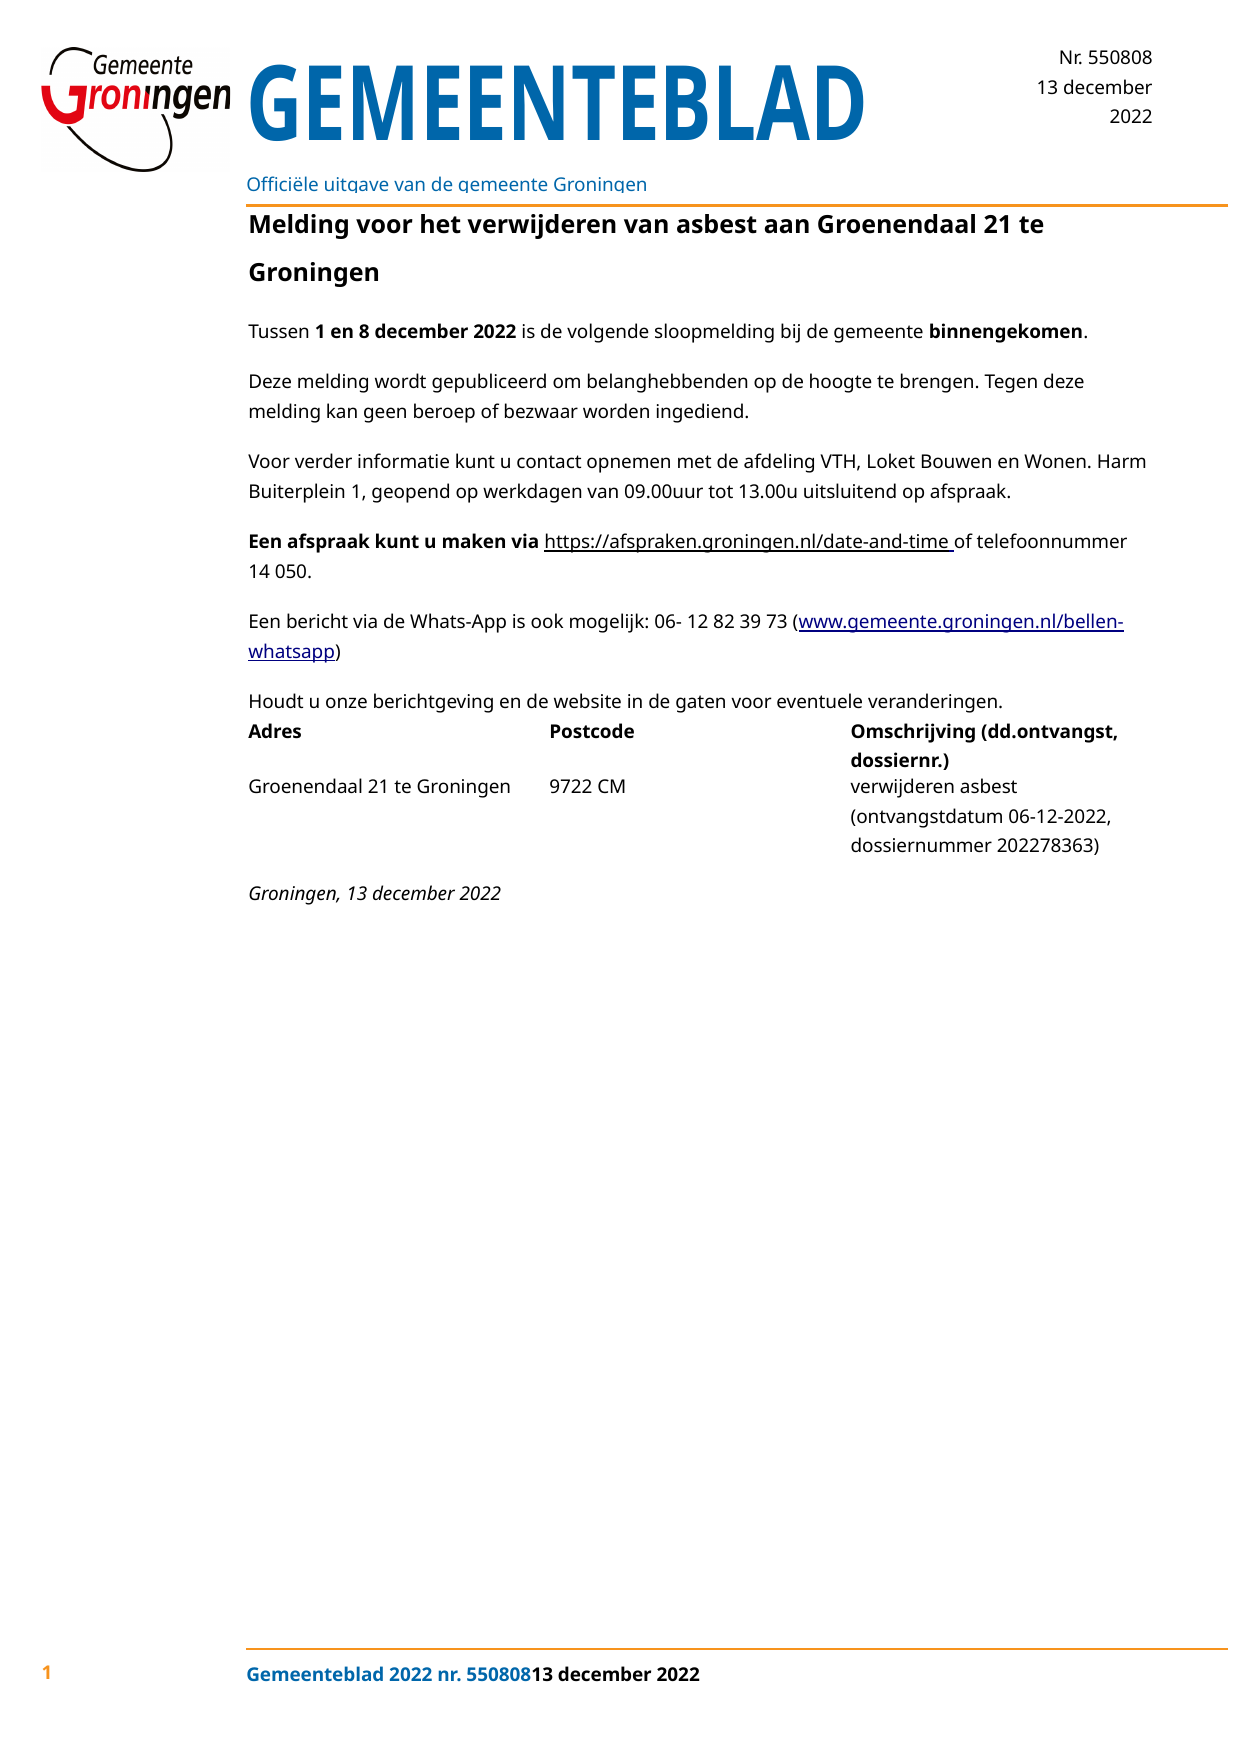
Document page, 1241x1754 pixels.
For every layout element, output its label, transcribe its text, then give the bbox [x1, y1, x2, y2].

table_cell 9722 CM [549, 773, 850, 858]
text Tussen 1 en 8 december 2022 is de volgende sloopmelding bij de gemeente binnengekomen. [248, 318, 1152, 344]
table_cell verwijderen asbest (ontvangstdatum 06-12-2022, dossiernummer 202278363) [850, 773, 1152, 858]
text Melding voor het verwijderen van asbest aan Groenendaal 21 te Groningen [248, 207, 1152, 288]
table_header Adres [248, 718, 549, 773]
text Groningen, 13 december 2022 [248, 880, 1152, 905]
table_header Postcode [549, 718, 850, 773]
text Voor verder informatie kunt u contact opnemen met de afdeling VTH, Loket Bouwen en Wonen. Harm Buiterplein 1, geopend op werkdagen van 09.00uur tot 13.00u uitsluitend op afspraak. [248, 448, 1152, 504]
text Houdt u onze berichtgeving en de website in de gaten voor eventuele veranderingen. [248, 688, 1152, 714]
text Een bericht via de Whats-App is ook mogelijk: 06- 12 82 39 73 (www.gemeente.groningen.nl/bellen-whatsapp) [248, 608, 1152, 664]
text Deze melding wordt gepubliceerd om belanghebbenden op de hoogte te brengen. Tegen deze melding kan geen beroep of bezwaar worden ingediend. [248, 368, 1152, 424]
picture [41, 47, 231, 172]
text Een afspraak kunt u maken via https://afspraken.groningen.nl/date-and-time of telefoonnummer 14 050. [248, 528, 1152, 584]
table_header Omschrijving (dd.ontvangst, dossiernr.) [850, 718, 1152, 773]
table_cell Groenendaal 21 te Groningen [248, 773, 549, 858]
